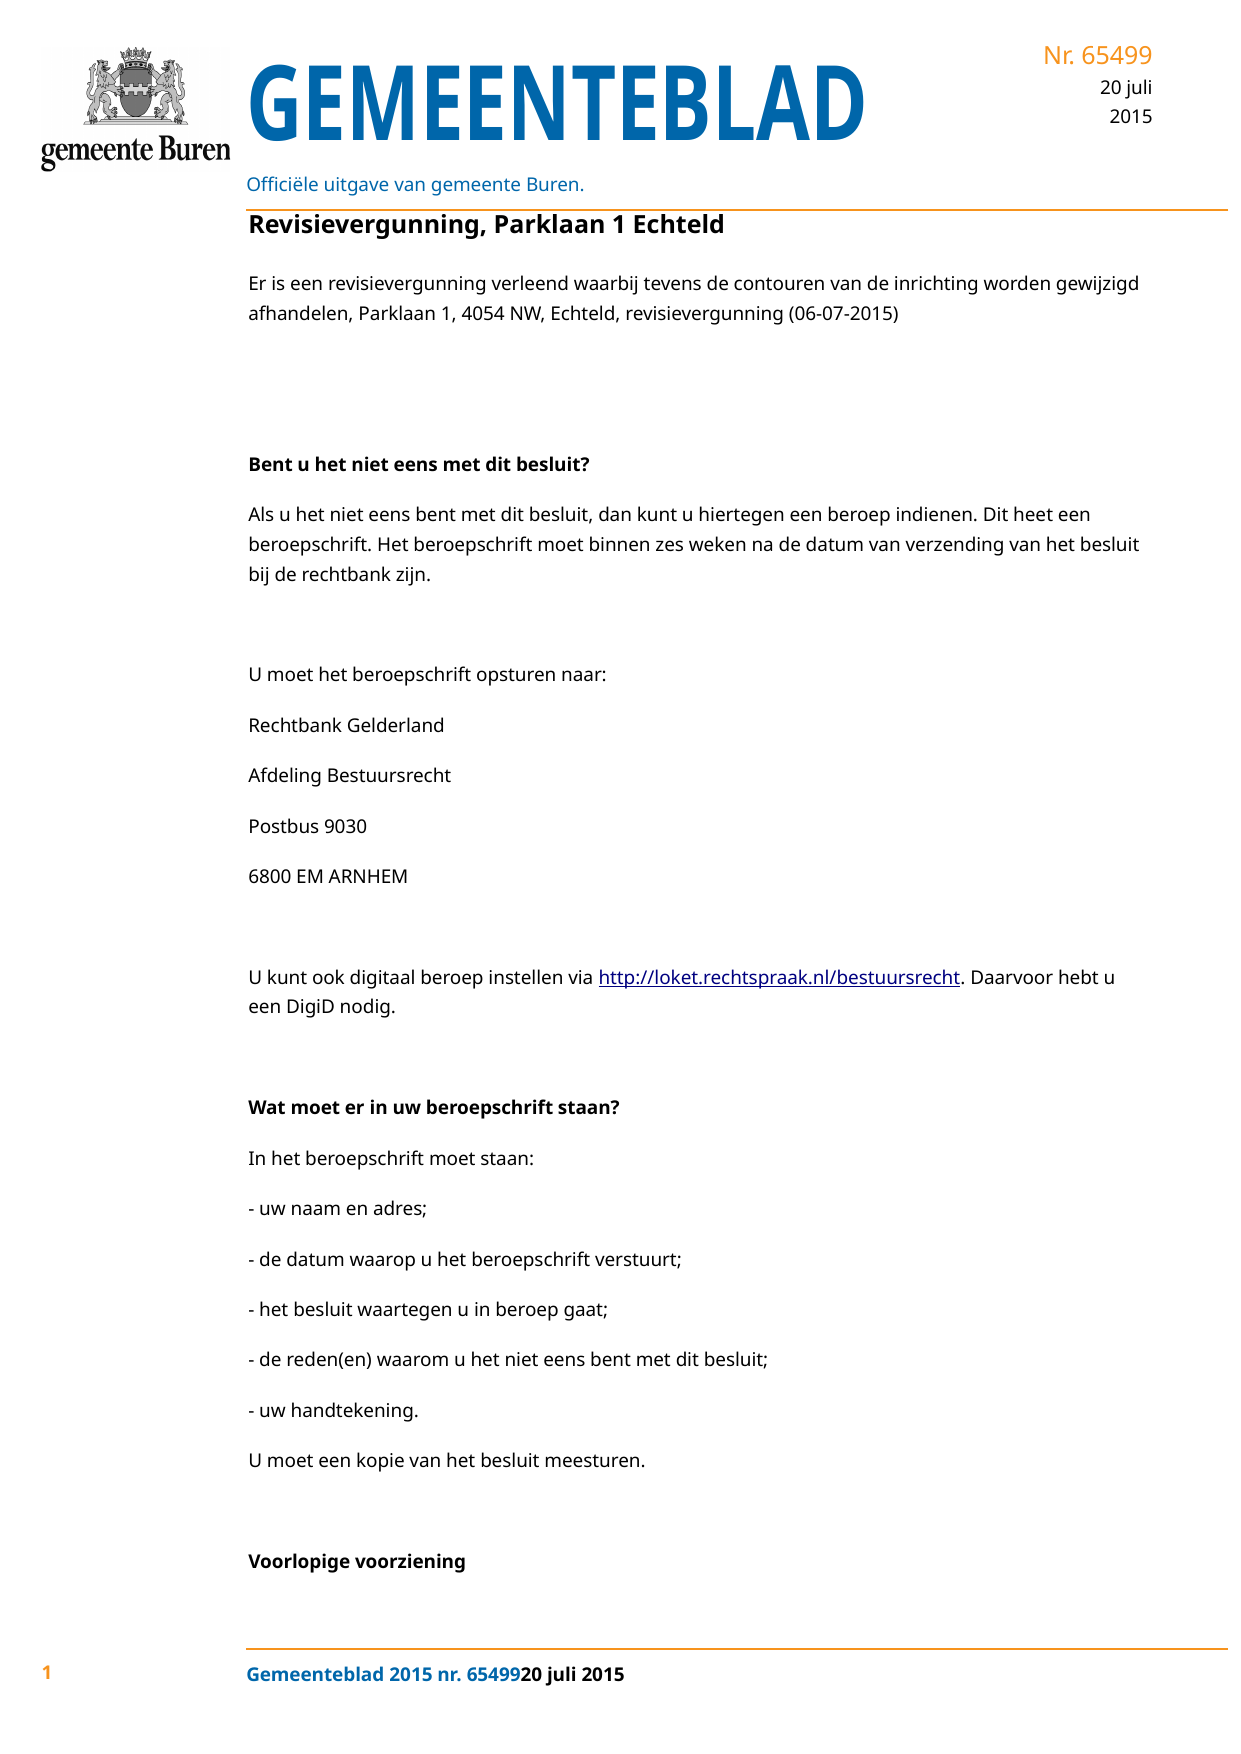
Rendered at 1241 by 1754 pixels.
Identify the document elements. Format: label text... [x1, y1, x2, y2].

text 6800 EM ARNHEM [248, 863, 1152, 889]
text - uw naam en adres; [248, 1195, 1152, 1221]
text Rechtbank Gelderland [248, 712, 1152, 738]
text Er is een revisievergunning verleend waarbij tevens de contouren van de inrichting worden gewijzigd afhandelen, Parklaan 1, 4054 NW, Echteld, revisievergunning (06-07-2015) [248, 270, 1152, 326]
picture [41, 47, 231, 172]
text - de datum waarop u het beroepschrift verstuurt; [248, 1246, 1152, 1271]
text U kunt ook digitaal beroep instellen via http://loket.rechtspraak.nl/bestuursrecht. Daarvoor hebt u een DigiD nodig. [248, 964, 1152, 1019]
text Wat moet er in uw beroepschrift staan? [248, 1094, 1152, 1120]
text U moet het beroepschrift opsturen naar: [248, 662, 1152, 687]
text In het beroepschrift moet staan: [248, 1145, 1152, 1171]
text - uw handtekening. [248, 1397, 1152, 1423]
text Bent u het niet eens met dit besluit? [248, 451, 1152, 477]
text Als u het niet eens bent met dit besluit, dan kunt u hiertegen een beroep indienen. Dit heet een beroepschrift. Het beroepschrift moet binnen zes weken na de datum van verzending van het besluit bij de rechtbank zijn. [248, 502, 1152, 586]
text Postbus 9030 [248, 813, 1152, 838]
text Afdeling Bestuursrecht [248, 762, 1152, 788]
text - de reden(en) waarom u het niet eens bent met dit besluit; [248, 1347, 1152, 1372]
text U moet een kopie van het besluit meesturen. [248, 1447, 1152, 1473]
text Revisievergunning, Parklaan 1 Echteld [248, 211, 1152, 241]
text - het besluit waartegen u in beroep gaat; [248, 1296, 1152, 1322]
text Voorlopige voorziening [248, 1548, 1152, 1574]
